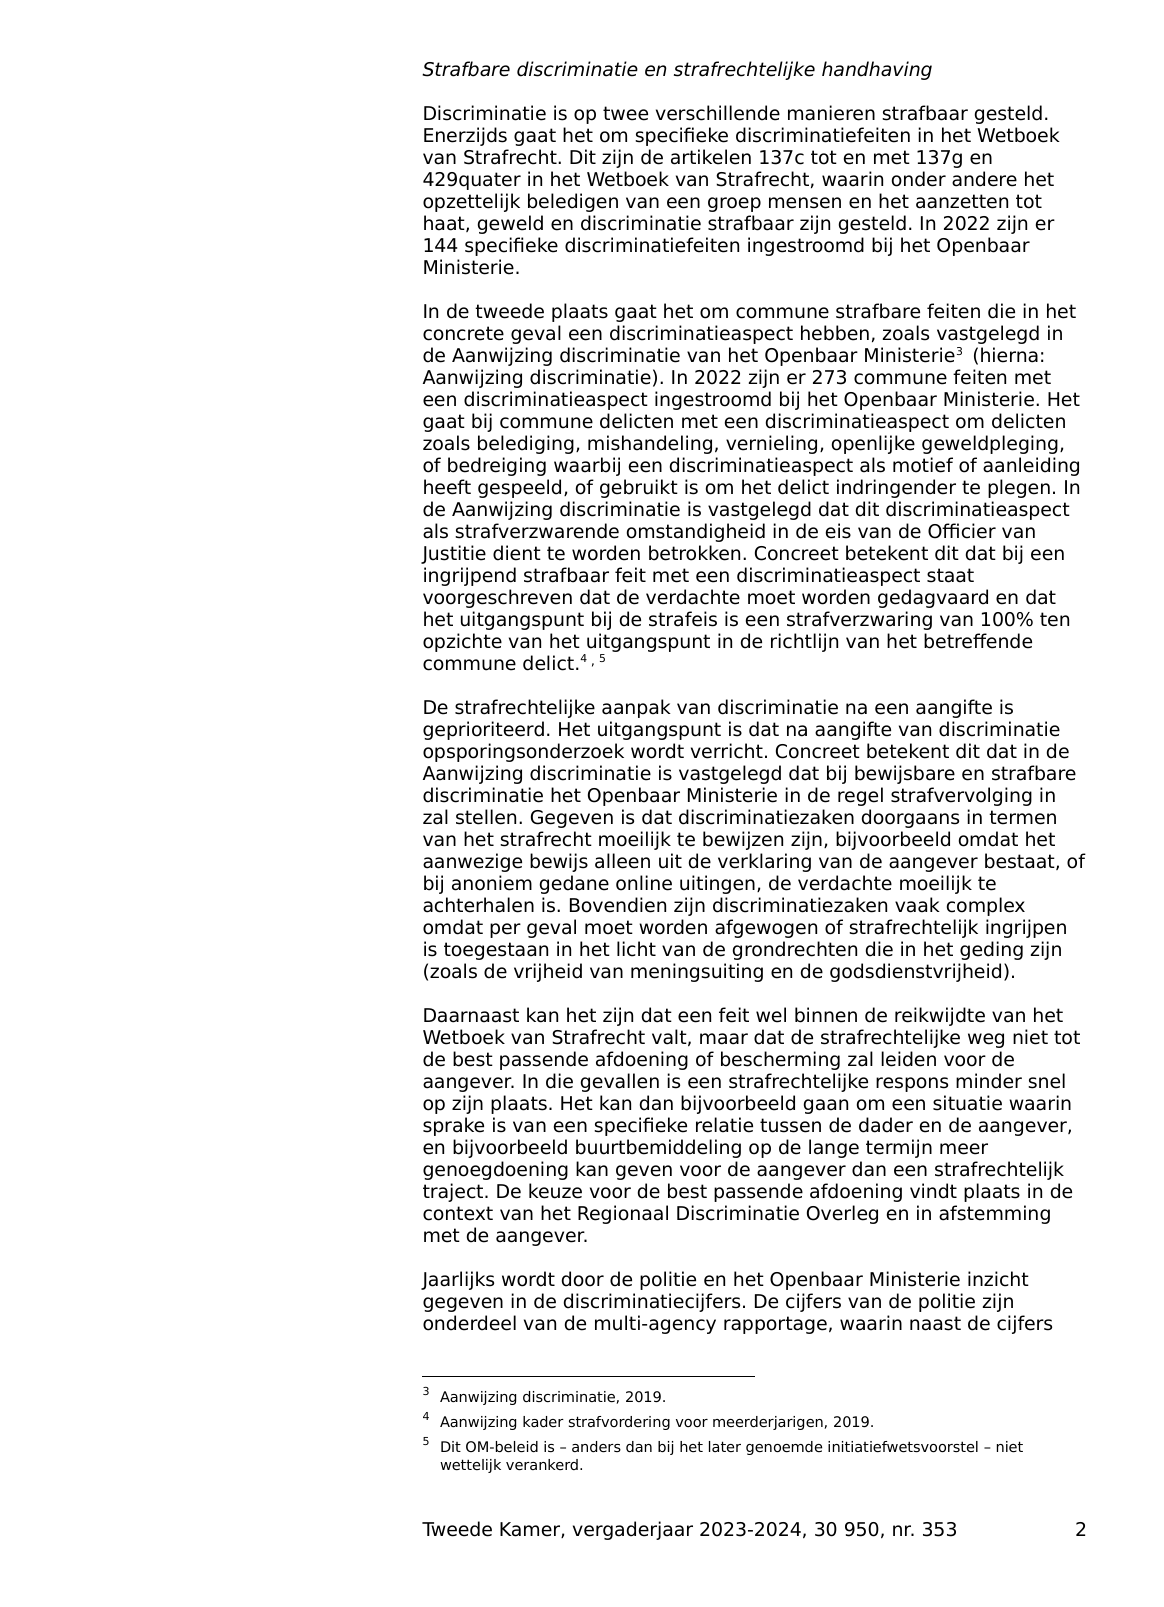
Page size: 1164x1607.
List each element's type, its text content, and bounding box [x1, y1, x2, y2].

text Aanwijzing kader strafvordering voor meerderjarigen, 2019. [422, 1410, 1087, 1432]
text Daarnaast kan het zijn dat een feit wel binnen de reikwijdte van het Wetboek van Strafrecht valt, maar dat de strafrechtelijke weg niet tot de best passende afdoening of bescherming zal leiden voor de aangever. In die gevallen is een strafrechtelijke respons minder snel op zijn plaats. Het kan dan bijvoorbeeld gaan om een situatie waarin sprake is van een specifieke relatie tussen de dader en de aangever, en bijvoorbeeld buurtbemiddeling op de lange termijn meer genoegdoening kan geven voor de aangever dan een strafrechtelijk traject. De keuze voor de best passende afdoening vindt plaats in de context van het Regionaal Discriminatie Overleg en in afstemming met de aangever. [422, 1005, 1087, 1247]
text Dit OM-beleid is – anders dan bij het later genoemde initiatiefwetsvoorstel – niet wettelijk verankerd. [422, 1435, 1087, 1474]
subtitle Strafbare discriminatie en strafrechtelijke handhaving [422, 59, 1087, 81]
text Jaarlijks wordt door de politie en het Openbaar Ministerie inzicht gegeven in de discriminatiecijfers. De cijfers van de politie zijn onderdeel van de multi-agency rapportage, waarin naast de cijfers [422, 1269, 1087, 1335]
text Aanwijzing discriminatie, 2019. [422, 1385, 1087, 1407]
text Discriminatie is op twee verschillende manieren strafbaar gesteld. Enerzijds gaat het om specifieke discriminatiefeiten in het Wetboek van Strafrecht. Dit zijn de artikelen 137c tot en met 137g en 429quater in het Wetboek van Strafrecht, waarin onder andere het opzettelijk beledigen van een groep mensen en het aanzetten tot haat, geweld en discriminatie strafbaar zijn gesteld. In 2022 zijn er 144 specifieke discriminatiefeiten ingestroomd bij het Openbaar Ministerie. [422, 103, 1087, 279]
text In de tweede plaats gaat het om commune strafbare feiten die in het concrete geval een discriminatieaspect hebben, zoals vastgelegd in de Aanwijzing discriminatie van het Openbaar Ministerie (hierna: Aanwijzing discriminatie). In 2022 zijn er 273 commune feiten met een discriminatieaspect ingestroomd bij het Openbaar Ministerie. Het gaat bij commune delicten met een discriminatieaspect om delicten zoals belediging, mishandeling, vernieling, openlijke geweldpleging, of bedreiging waarbij een discriminatieaspect als motief of aanleiding heeft gespeeld, of gebruikt is om het delict indringender te plegen. In de Aanwijzing discriminatie is vastgelegd dat dit discriminatieaspect als strafverzwarende omstandigheid in de eis van de Officier van Justitie dient te worden betrokken. Concreet betekent dit dat bij een ingrijpend strafbaar feit met een discriminatieaspect staat voorgeschreven dat de verdachte moet worden gedagvaard en dat het uitgangspunt bij de strafeis is een strafverzwaring van 100% ten opzichte van het uitgangspunt in de richtlijn van het betreffende commune delict., [422, 301, 1087, 675]
text De strafrechtelijke aanpak van discriminatie na een aangifte is geprioriteerd. Het uitgangspunt is dat na aangifte van discriminatie opsporingsonderzoek wordt verricht. Concreet betekent dit dat in de Aanwijzing discriminatie is vastgelegd dat bij bewijsbare en strafbare discriminatie het Openbaar Ministerie in de regel strafvervolging in zal stellen. Gegeven is dat discriminatiezaken doorgaans in termen van het strafrecht moeilijk te bewijzen zijn, bijvoorbeeld omdat het aanwezige bewijs alleen uit de verklaring van de aangever bestaat, of bij anoniem gedane online uitingen, de verdachte moeilijk te achterhalen is. Bovendien zijn discriminatiezaken vaak complex omdat per geval moet worden afgewogen of strafrechtelijk ingrijpen is toegestaan in het licht van de grondrechten die in het geding zijn (zoals de vrijheid van meningsuiting en de godsdienstvrijheid). [422, 697, 1087, 983]
